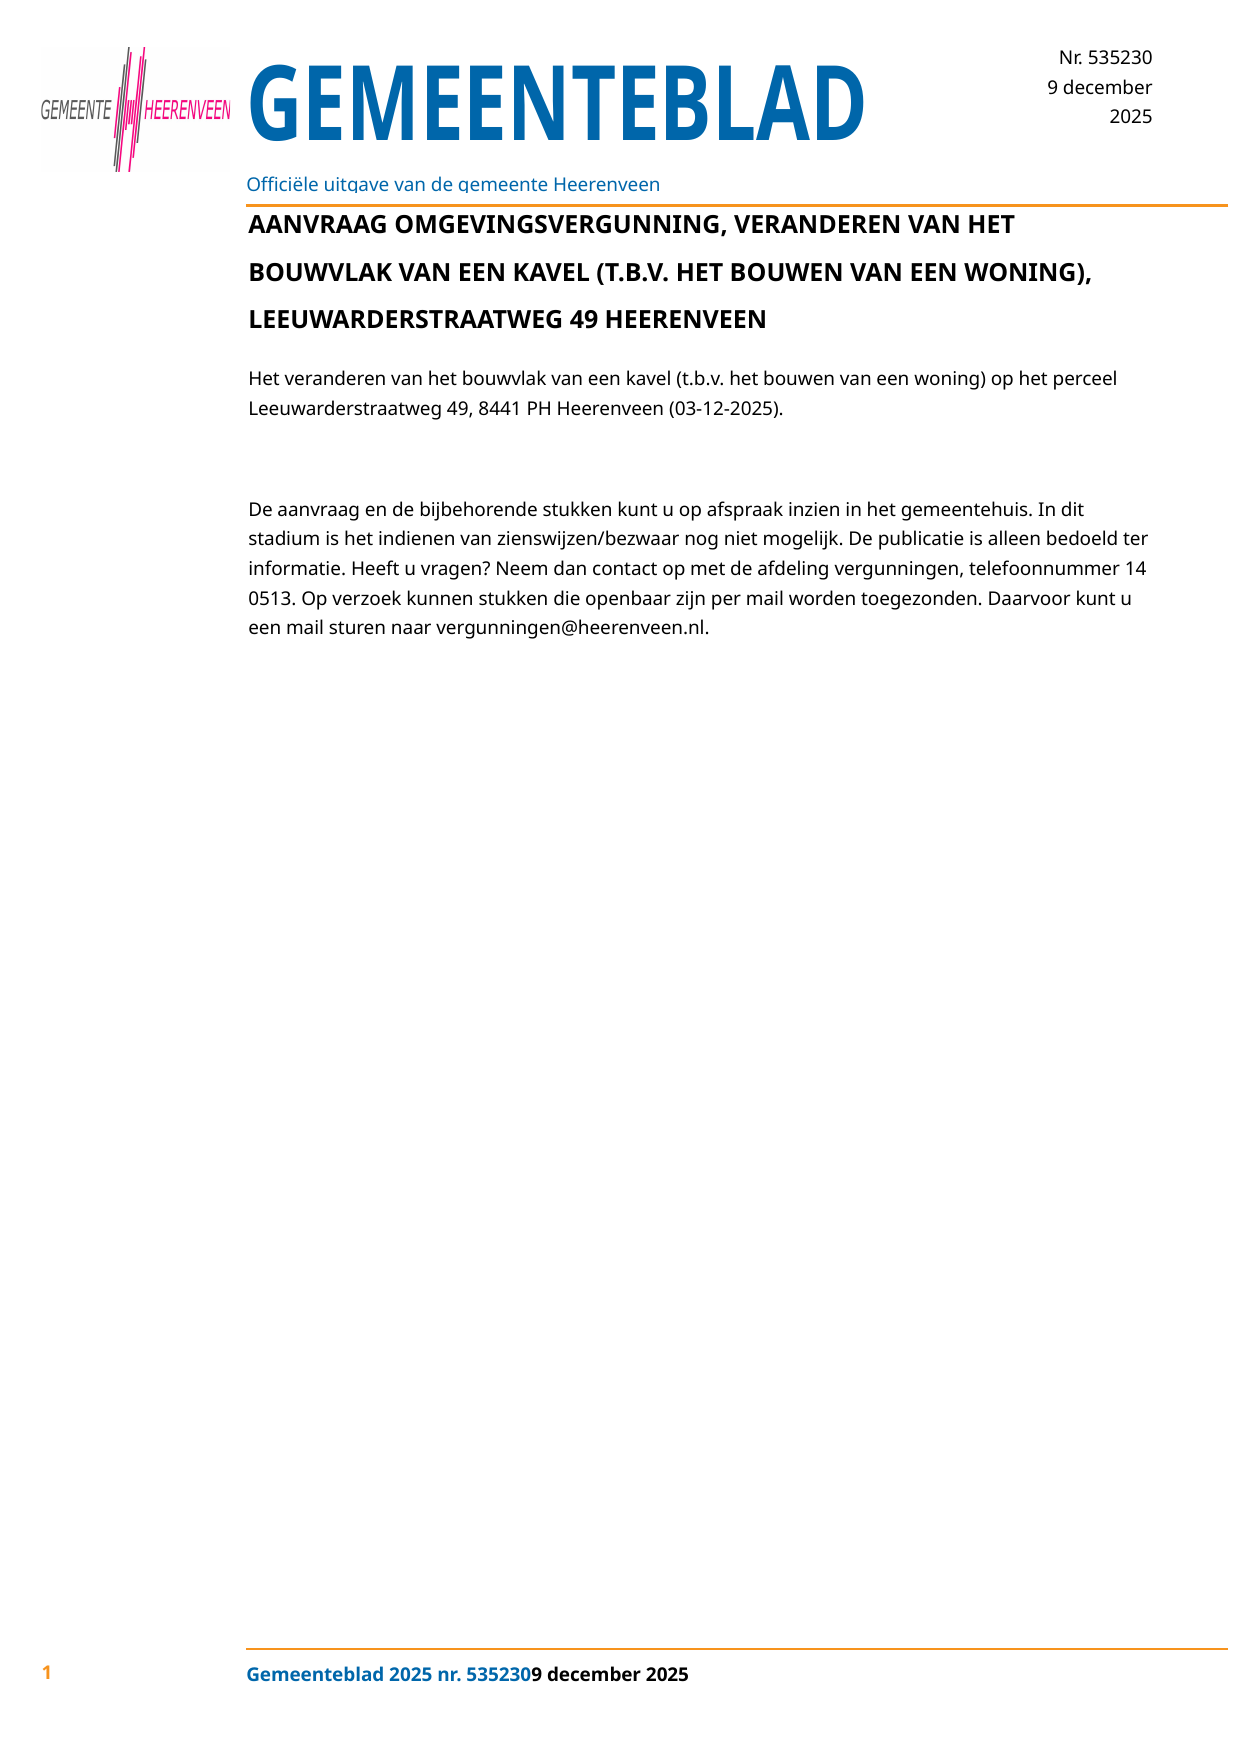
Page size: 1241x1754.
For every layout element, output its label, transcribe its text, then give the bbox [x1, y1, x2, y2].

text De aanvraag en de bijbehorende stukken kunt u op afspraak inzien in het gemeentehuis. In dit stadium is het indienen van zienswijzen/bezwaar nog niet mogelijk. De publicatie is alleen bedoeld ter informatie. Heeft u vragen? Neem dan contact op met de afdeling vergunningen, telefoonnummer 14 0513. Op verzoek kunnen stukken die openbaar zijn per mail worden toegezonden. Daarvoor kunt u een mail sturen naar vergunningen@heerenveen.nl. [248, 496, 1152, 640]
picture [41, 47, 231, 172]
text AANVRAAG OMGEVINGSVERGUNNING, VERANDEREN VAN HET BOUWVLAK VAN EEN KAVEL (T.B.V. HET BOUWEN VAN EEN WONING), LEEUWARDERSTRAATWEG 49 HEERENVEEN [248, 207, 1152, 336]
text Het veranderen van het bouwvlak van een kavel (t.b.v. het bouwen van een woning) op het perceel Leeuwarderstraatweg 49, 8441 PH Heerenveen (03-12-2025). [248, 366, 1152, 421]
